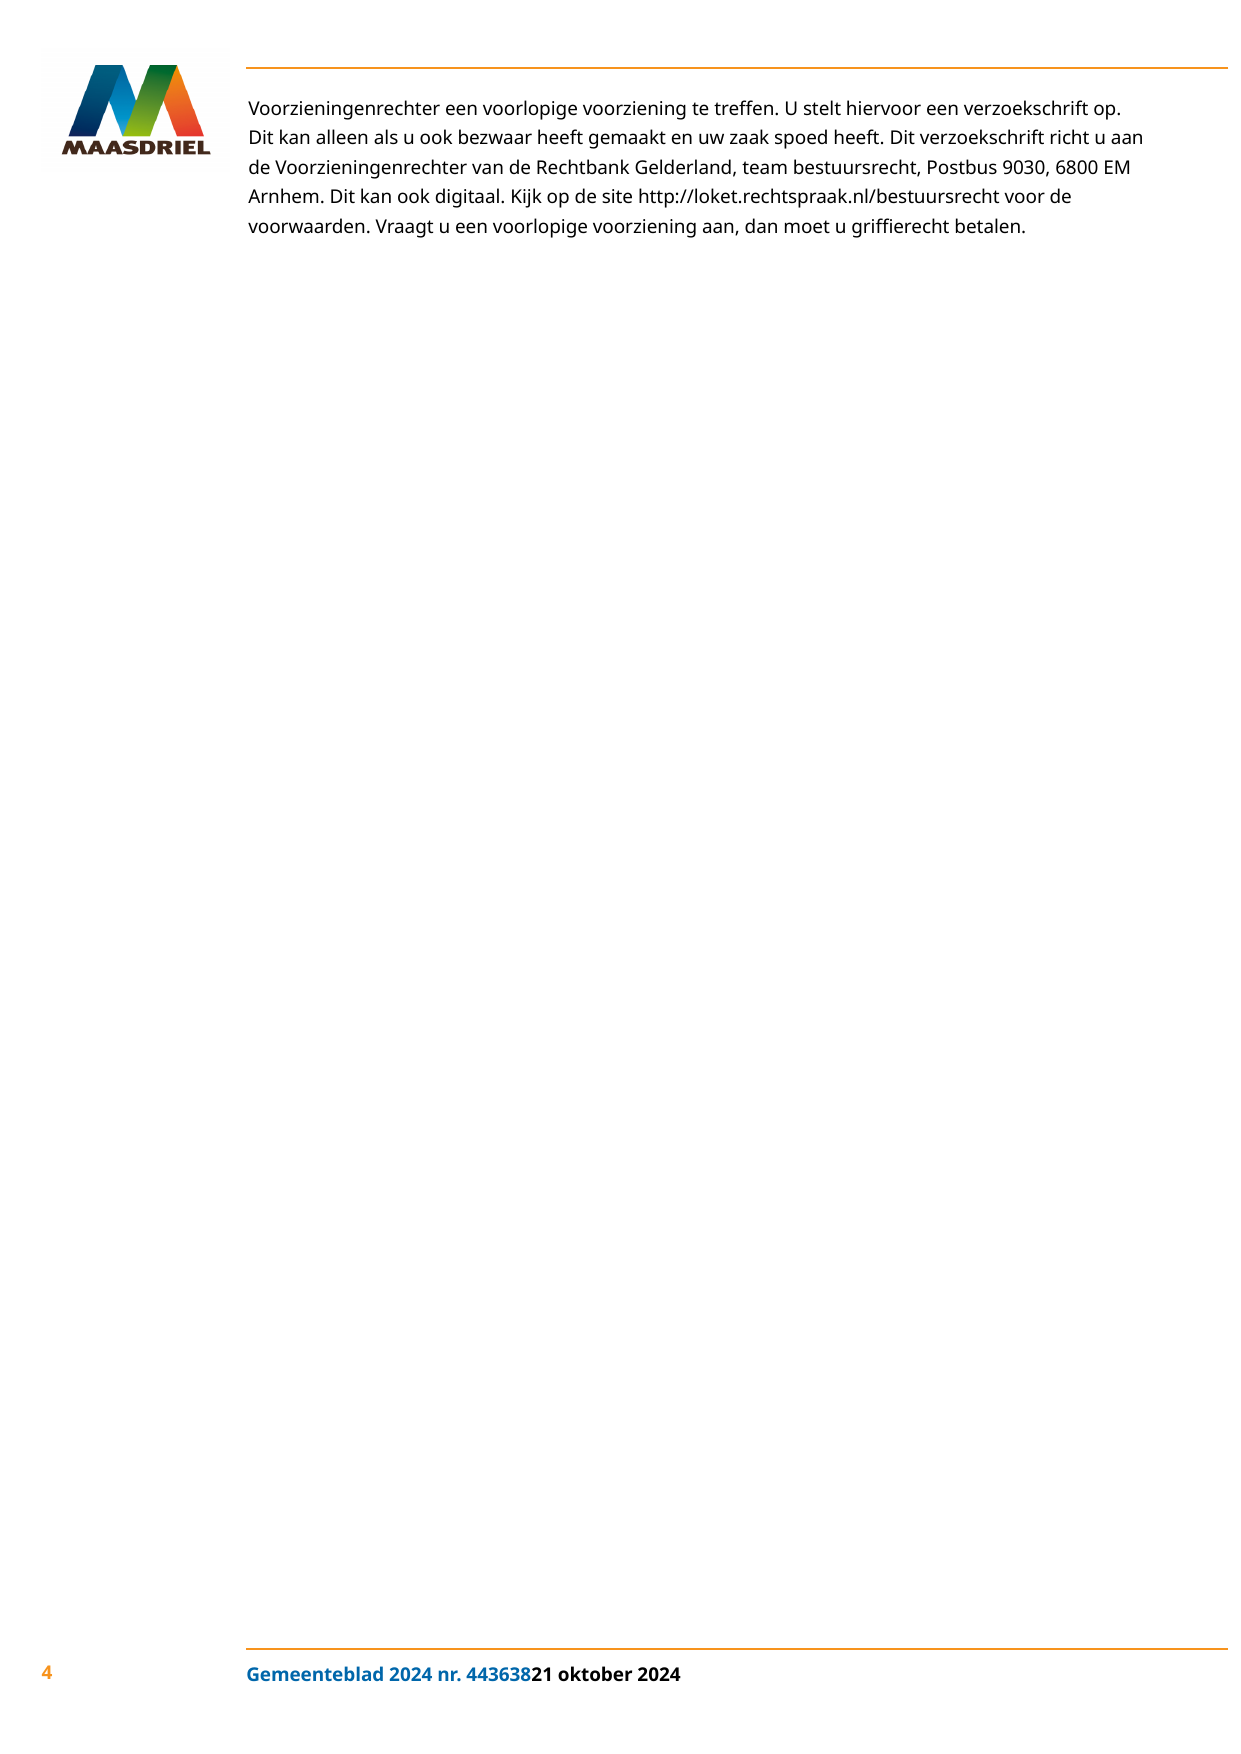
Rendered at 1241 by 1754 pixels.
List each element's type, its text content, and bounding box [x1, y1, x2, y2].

picture [41, 47, 231, 172]
text Voorzieningenrechter een voorlopige voorziening te treffen. U stelt hiervoor een verzoekschrift op. Dit kan alleen als u ook bezwaar heeft gemaakt en uw zaak spoed heeft. Dit verzoekschrift richt u aan de Voorzieningenrechter van de Rechtbank Gelderland, team bestuursrecht, Postbus 9030, 6800 EM Arnhem. Dit kan ook digitaal. Kijk op de site http://loket.rechtspraak.nl/bestuursrecht voor de voorwaarden. Vraagt u een voorlopige voorziening aan, dan moet u griffierecht betalen. [248, 95, 1152, 239]
